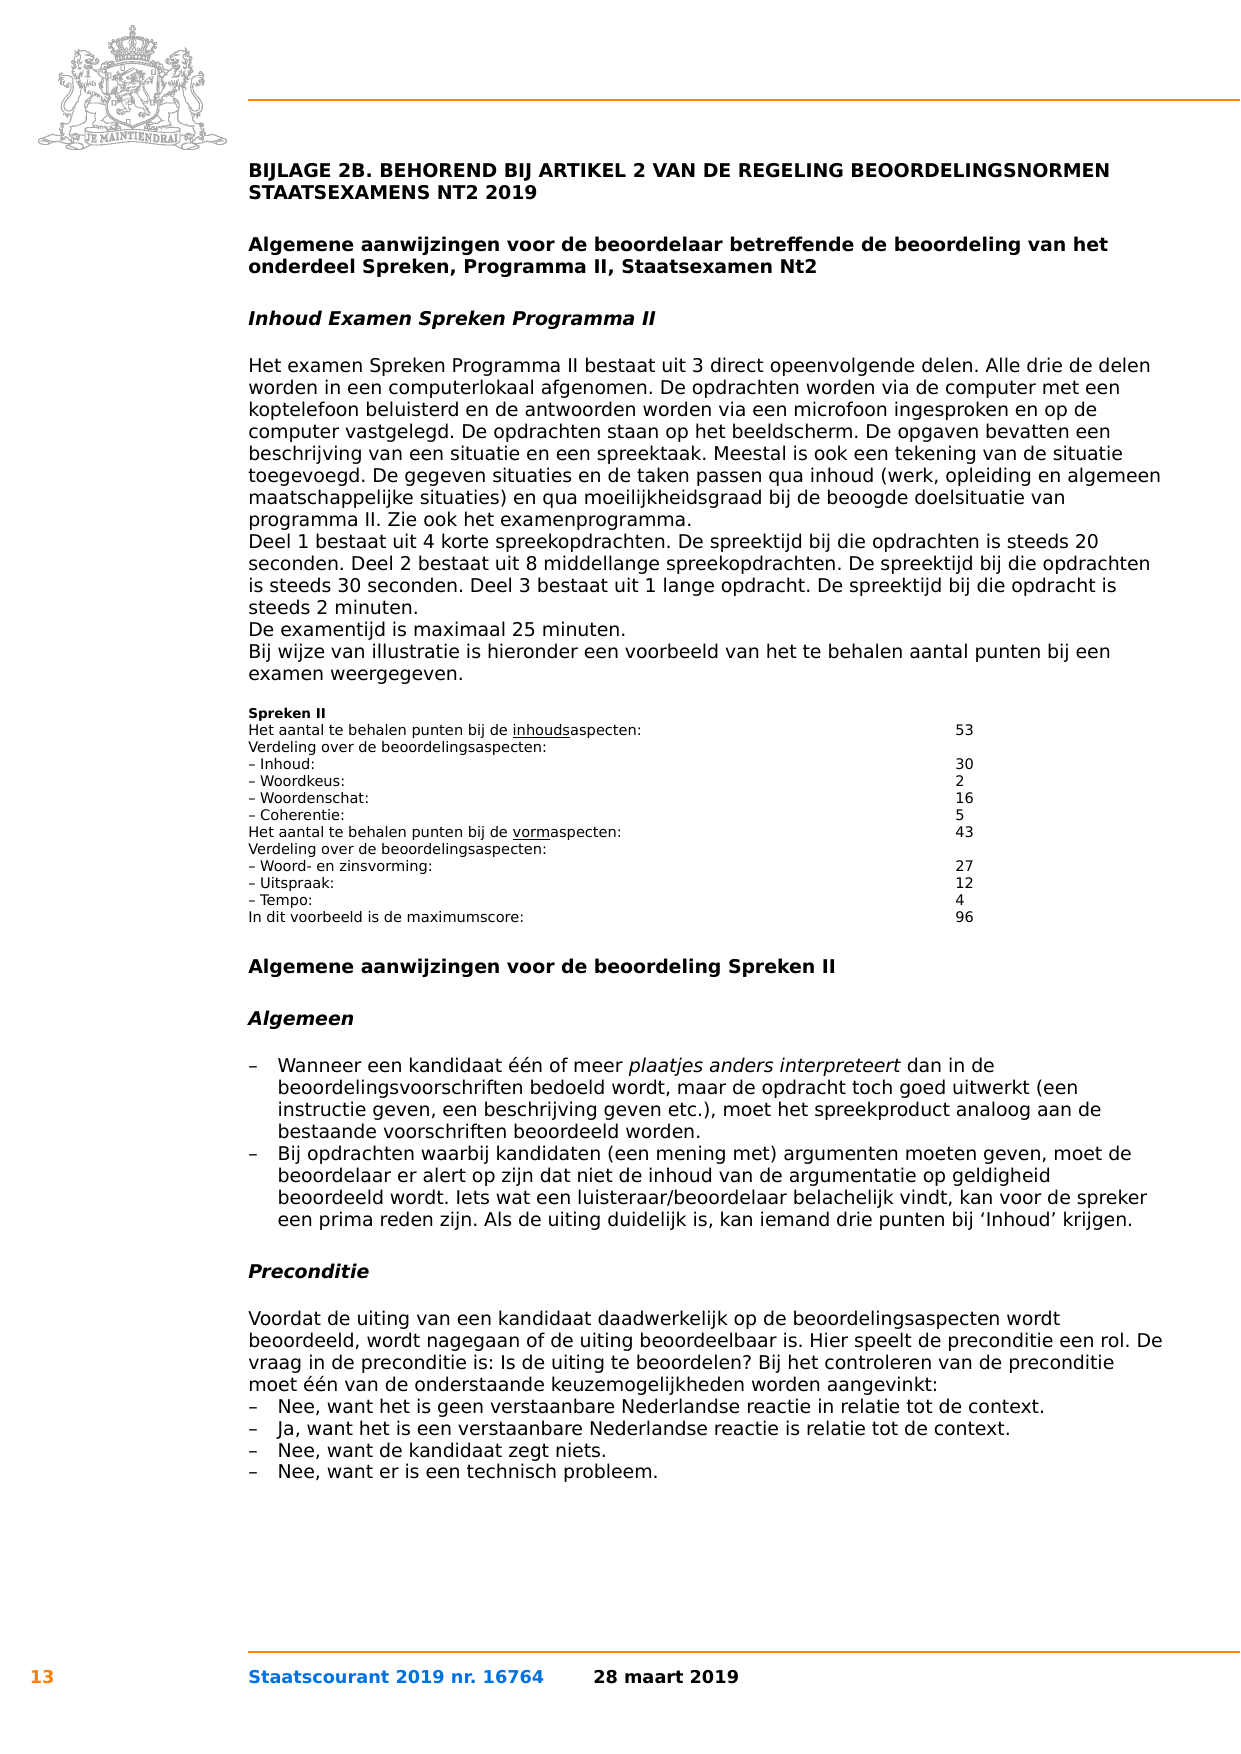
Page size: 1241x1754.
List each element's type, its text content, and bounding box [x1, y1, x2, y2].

table_cell 4 [949, 892, 1163, 909]
text – Nee, want er is een technisch probleem. [248, 1461, 1163, 1483]
subtitle Preconditie [248, 1261, 1163, 1283]
subtitle Algemeen [248, 1008, 1163, 1030]
table_cell 2 [949, 773, 1163, 790]
table_cell [949, 739, 1163, 756]
table_cell 5 [949, 807, 1163, 824]
subtitle Algemene aanwijzingen voor de beoordeling Spreken II [248, 956, 1163, 978]
picture [38, 25, 227, 150]
table_cell 16 [949, 790, 1163, 807]
subtitle BIJLAGE 2B. BEHOREND BIJ ARTIKEL 2 VAN DE REGELING BEOORDELINGSNORMEN STAATSEXAMENS NT2 2019 [248, 160, 1163, 204]
table_cell – Woord- en zinsvorming: [248, 858, 949, 875]
subtitle Algemene aanwijzingen voor de beoordelaar betreffende de beoordeling van het onderdeel Spreken, Programma II, Staatsexamen Nt2 [248, 234, 1163, 278]
text – Wanneer een kandidaat één of meer plaatjes anders interpreteert dan in de beoordelingsvoorschriften bedoeld wordt, maar de opdracht toch goed uitwerkt (een instructie geven, een beschrijving geven etc.), moet het spreekproduct analoog aan de bestaande voorschriften beoordeeld worden. [248, 1055, 1163, 1143]
text Deel 1 bestaat uit 4 korte spreekopdrachten. De spreektijd bij die opdrachten is steeds 20 seconden. Deel 2 bestaat uit 8 middellange spreekopdrachten. De spreektijd bij die opdrachten is steeds 30 seconden. Deel 3 bestaat uit 1 lange opdracht. De spreektijd bij die opdracht is steeds 2 minuten. [248, 531, 1163, 618]
table_cell – Uitspraak: [248, 875, 949, 892]
table_cell 30 [949, 756, 1163, 773]
table_cell 96 [949, 909, 1163, 926]
table_cell – Inhoud: [248, 756, 949, 773]
table_cell In dit voorbeeld is de maximumscore: [248, 909, 949, 926]
table_cell [949, 841, 1163, 858]
table_cell 43 [949, 824, 1163, 841]
table_cell – Woordkeus: [248, 773, 949, 790]
table_cell Het aantal te behalen punten bij de inhoudsaspecten: [248, 722, 949, 739]
text De examentijd is maximaal 25 minuten. [248, 618, 1163, 641]
subtitle Inhoud Examen Spreken Programma II [248, 308, 1163, 330]
table_cell – Tempo: [248, 892, 949, 909]
text – Nee, want de kandidaat zegt niets. [248, 1439, 1163, 1461]
text – Bij opdrachten waarbij kandidaten (een mening met) argumenten moeten geven, moet de beoordelaar er alert op zijn dat niet de inhoud van de argumentatie op geldigheid beoordeeld wordt. Iets wat een luisteraar/beoordelaar belachelijk vindt, kan voor de spreker een prima reden zijn. Als de uiting duidelijk is, kan iemand drie punten bij ‘Inhoud’ krijgen. [248, 1143, 1163, 1231]
table_header Spreken II [248, 706, 1163, 722]
text Het examen Spreken Programma II bestaat uit 3 direct opeenvolgende delen. Alle drie de delen worden in een computerlokaal afgenomen. De opdrachten worden via de computer met een koptelefoon beluisterd en de antwoorden worden via een microfoon ingesproken en op de computer vastgelegd. De opdrachten staan op het beeldscherm. De opgaven bevatten een beschrijving van een situatie en een spreektaak. Meestal is ook een tekening van de situatie toegevoegd. De gegeven situaties en de taken passen qua inhoud (werk, opleiding en algemeen maatschappelijke situaties) en qua moeilijkheidsgraad bij de beoogde doelsituatie van programma II. Zie ook het examenprogramma. [248, 355, 1163, 531]
table_cell 53 [949, 722, 1163, 739]
table_cell 12 [949, 875, 1163, 892]
text Bij wijze van illustratie is hieronder een voorbeeld van het te behalen aantal punten bij een examen weergegeven. [248, 641, 1163, 684]
text Voordat de uiting van een kandidaat daadwerkelijk op de beoordelingsaspecten wordt beoordeeld, wordt nagegaan of de uiting beoordeelbaar is. Hier speelt de preconditie een rol. De vraag in de preconditie is: Is de uiting te beoordelen? Bij het controleren van de preconditie moet één van de onderstaande keuzemogelijkheden worden aangevinkt: [248, 1308, 1163, 1396]
table_cell Verdeling over de beoordelingsaspecten: [248, 841, 949, 858]
table_cell – Coherentie: [248, 807, 949, 824]
table_cell Verdeling over de beoordelingsaspecten: [248, 739, 949, 756]
text – Nee, want het is geen verstaanbare Nederlandse reactie in relatie tot de context. [248, 1396, 1163, 1417]
table_cell 27 [949, 858, 1163, 875]
text – Ja, want het is een verstaanbare Nederlandse reactie is relatie tot de context. [248, 1417, 1163, 1439]
table_cell Het aantal te behalen punten bij de vormaspecten: [248, 824, 949, 841]
table_cell – Woordenschat: [248, 790, 949, 807]
